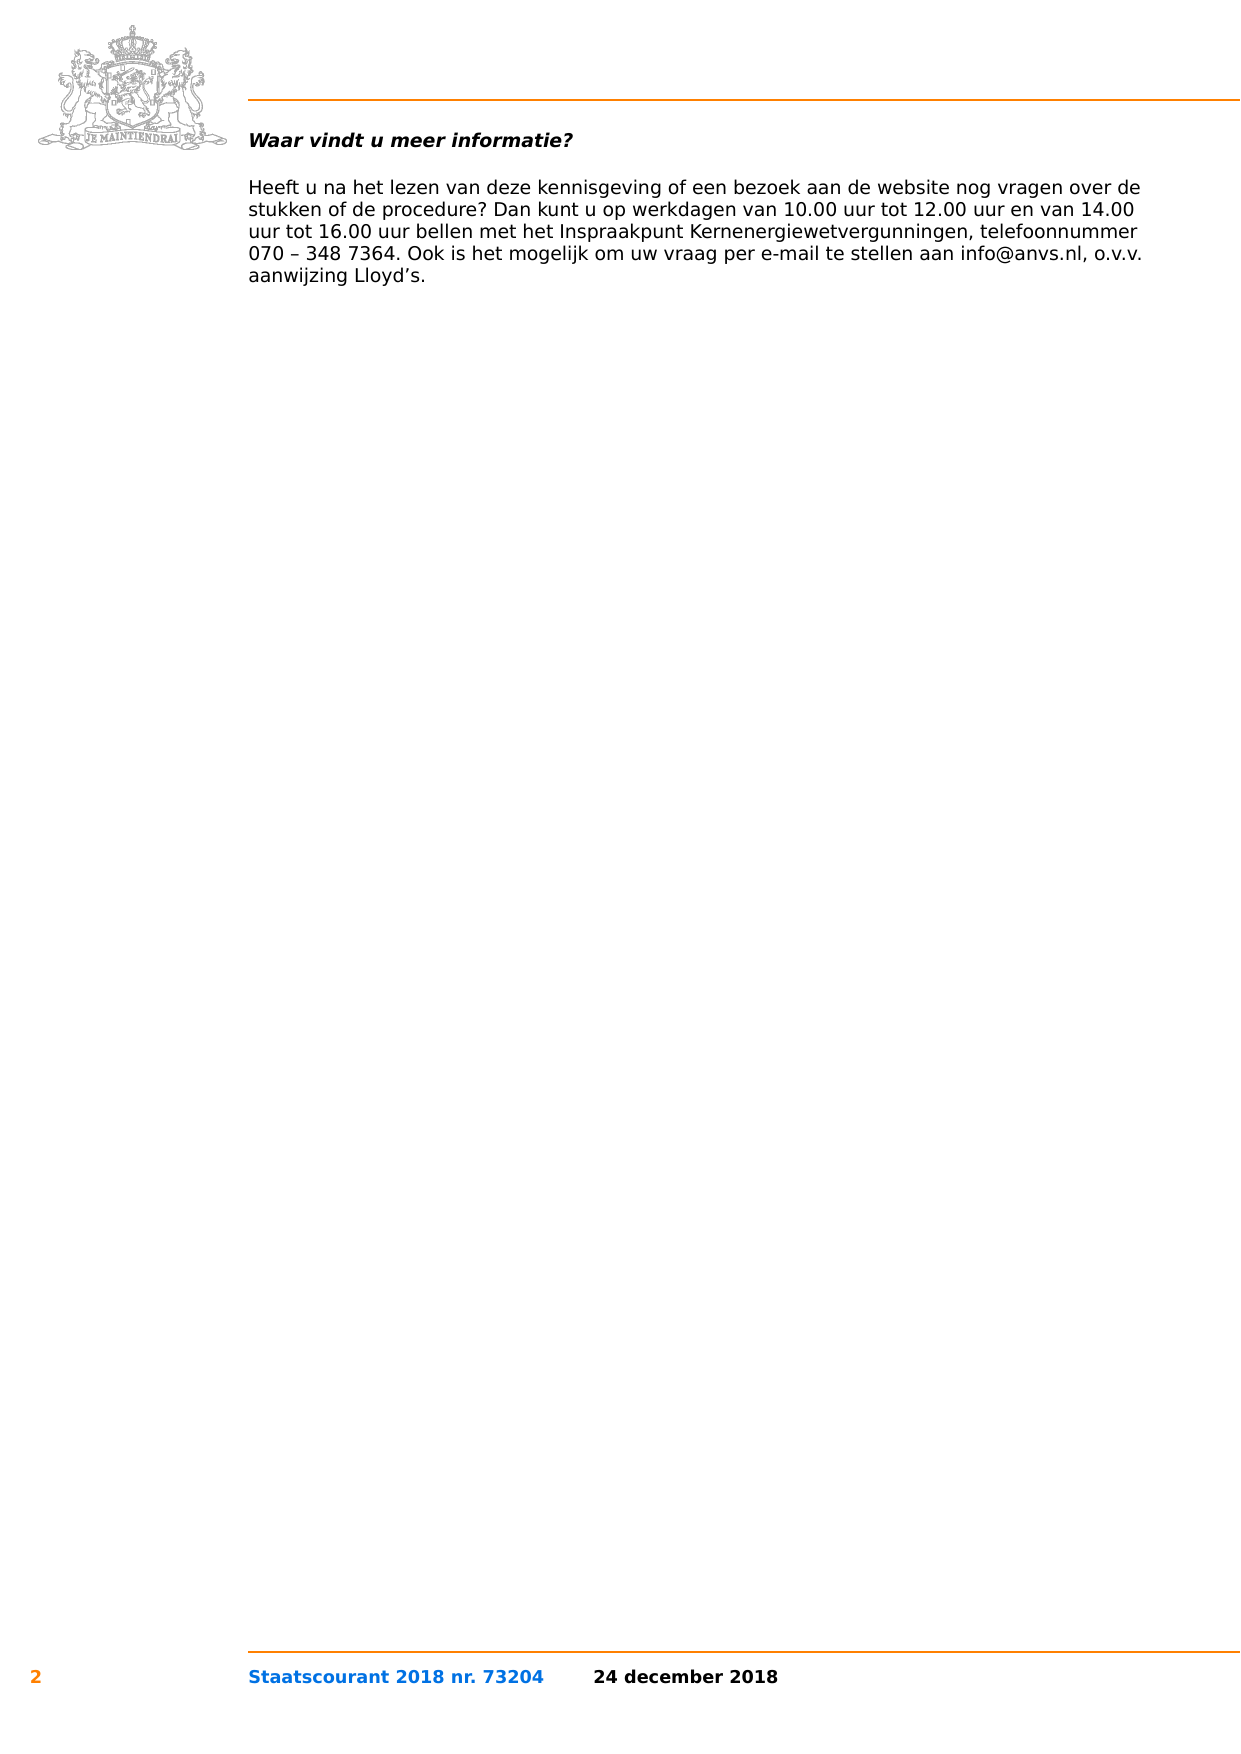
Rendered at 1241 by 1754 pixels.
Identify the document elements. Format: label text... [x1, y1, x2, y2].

picture [38, 25, 227, 150]
text Heeft u na het lezen van deze kennisgeving of een bezoek aan de website nog vragen over de stukken of de procedure? Dan kunt u op werkdagen van 10.00 uur tot 12.00 uur en van 14.00 uur tot 16.00 uur bellen met het Inspraakpunt Kernenergiewetvergunningen, telefoonnummer 070 – 348 7364. Ook is het mogelijk om uw vraag per e-mail te stellen aan info@anvs.nl, o.v.v. aanwijzing Lloyd’s. [248, 177, 1163, 287]
subtitle Waar vindt u meer informatie? [248, 130, 1163, 152]
